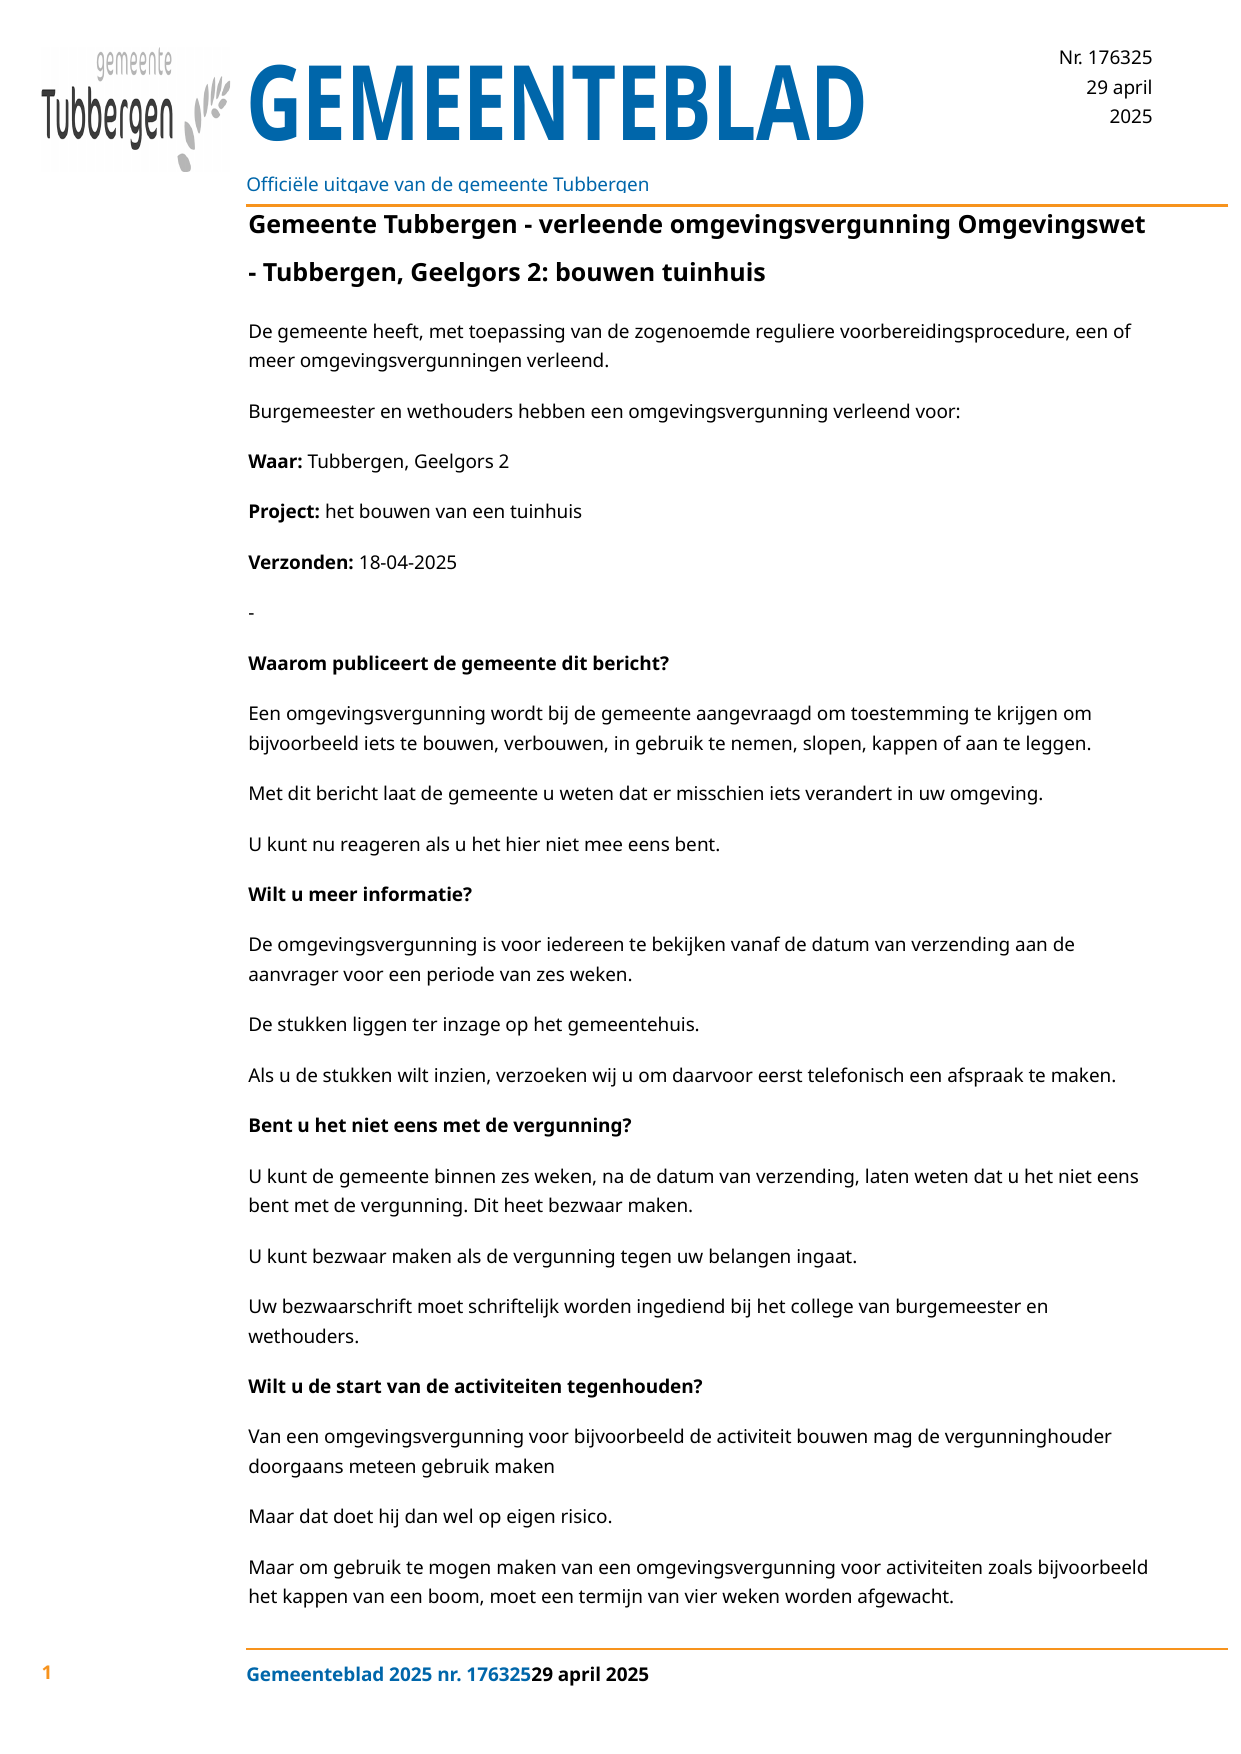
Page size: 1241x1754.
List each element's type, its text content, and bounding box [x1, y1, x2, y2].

text Waarom publiceert de gemeente dit bericht? [248, 650, 1152, 676]
text Wilt u meer informatie? [248, 881, 1152, 907]
text Van een omgevingsvergunning voor bijvoorbeeld de activiteit bouwen mag de vergunninghouder doorgaans meteen gebruik maken [248, 1424, 1152, 1479]
text Uw bezwaarschrift moet schriftelijk worden ingediend bij het college van burgemeester en wethouders. [248, 1293, 1152, 1349]
text De gemeente heeft, met toepassing van de zogenoemde reguliere voorbereidingsprocedure, een of meer omgevingsvergunningen verleend. [248, 318, 1152, 373]
text Gemeente Tubbergen - verleende omgevingsvergunning Omgevingswet - Tubbergen, Geelgors 2: bouwen tuinhuis [248, 207, 1152, 288]
text Project: het bouwen van een tuinhuis [248, 499, 1152, 524]
text Als u de stukken wilt inzien, verzoeken wij u om daarvoor eerst telefonisch een afspraak te maken. [248, 1062, 1152, 1088]
text Met dit bericht laat de gemeente u weten dat er misschien iets verandert in uw omgeving. [248, 780, 1152, 806]
text Een omgevingsvergunning wordt bij de gemeente aangevraagd om toestemming te krijgen om bijvoorbeeld iets te bouwen, verbouwen, in gebruik te nemen, slopen, kappen of aan te leggen. [248, 700, 1152, 756]
text Verzonden: 18-04-2025 [248, 549, 1152, 575]
text Burgemeester en wethouders hebben een omgevingsvergunning verleend voor: [248, 398, 1152, 424]
text Bent u het niet eens met de vergunning? [248, 1112, 1152, 1138]
text Maar om gebruik te mogen maken van een omgevingsvergunning voor activiteiten zoals bijvoorbeeld het kappen van een boom, moet een termijn van vier weken worden afgewacht. [248, 1554, 1152, 1609]
text De stukken liggen ter inzage op het gemeentehuis. [248, 1012, 1152, 1037]
text Maar dat doet hij dan wel op eigen risico. [248, 1504, 1152, 1529]
text Wilt u de start van de activiteiten tegenhouden? [248, 1373, 1152, 1399]
text U kunt bezwaar maken als de vergunning tegen uw belangen ingaat. [248, 1243, 1152, 1269]
text Waar: Tubbergen, Geelgors 2 [248, 448, 1152, 474]
text De omgevingsvergunning is voor iedereen te bekijken vanaf de datum van verzending aan de aanvrager voor een periode van zes weken. [248, 932, 1152, 987]
text U kunt nu reageren als u het hier niet mee eens bent. [248, 831, 1152, 857]
picture [41, 47, 231, 172]
text - [248, 599, 1152, 625]
text U kunt de gemeente binnen zes weken, na de datum van verzending, laten weten dat u het niet eens bent met de vergunning. Dit heet bezwaar maken. [248, 1163, 1152, 1218]
